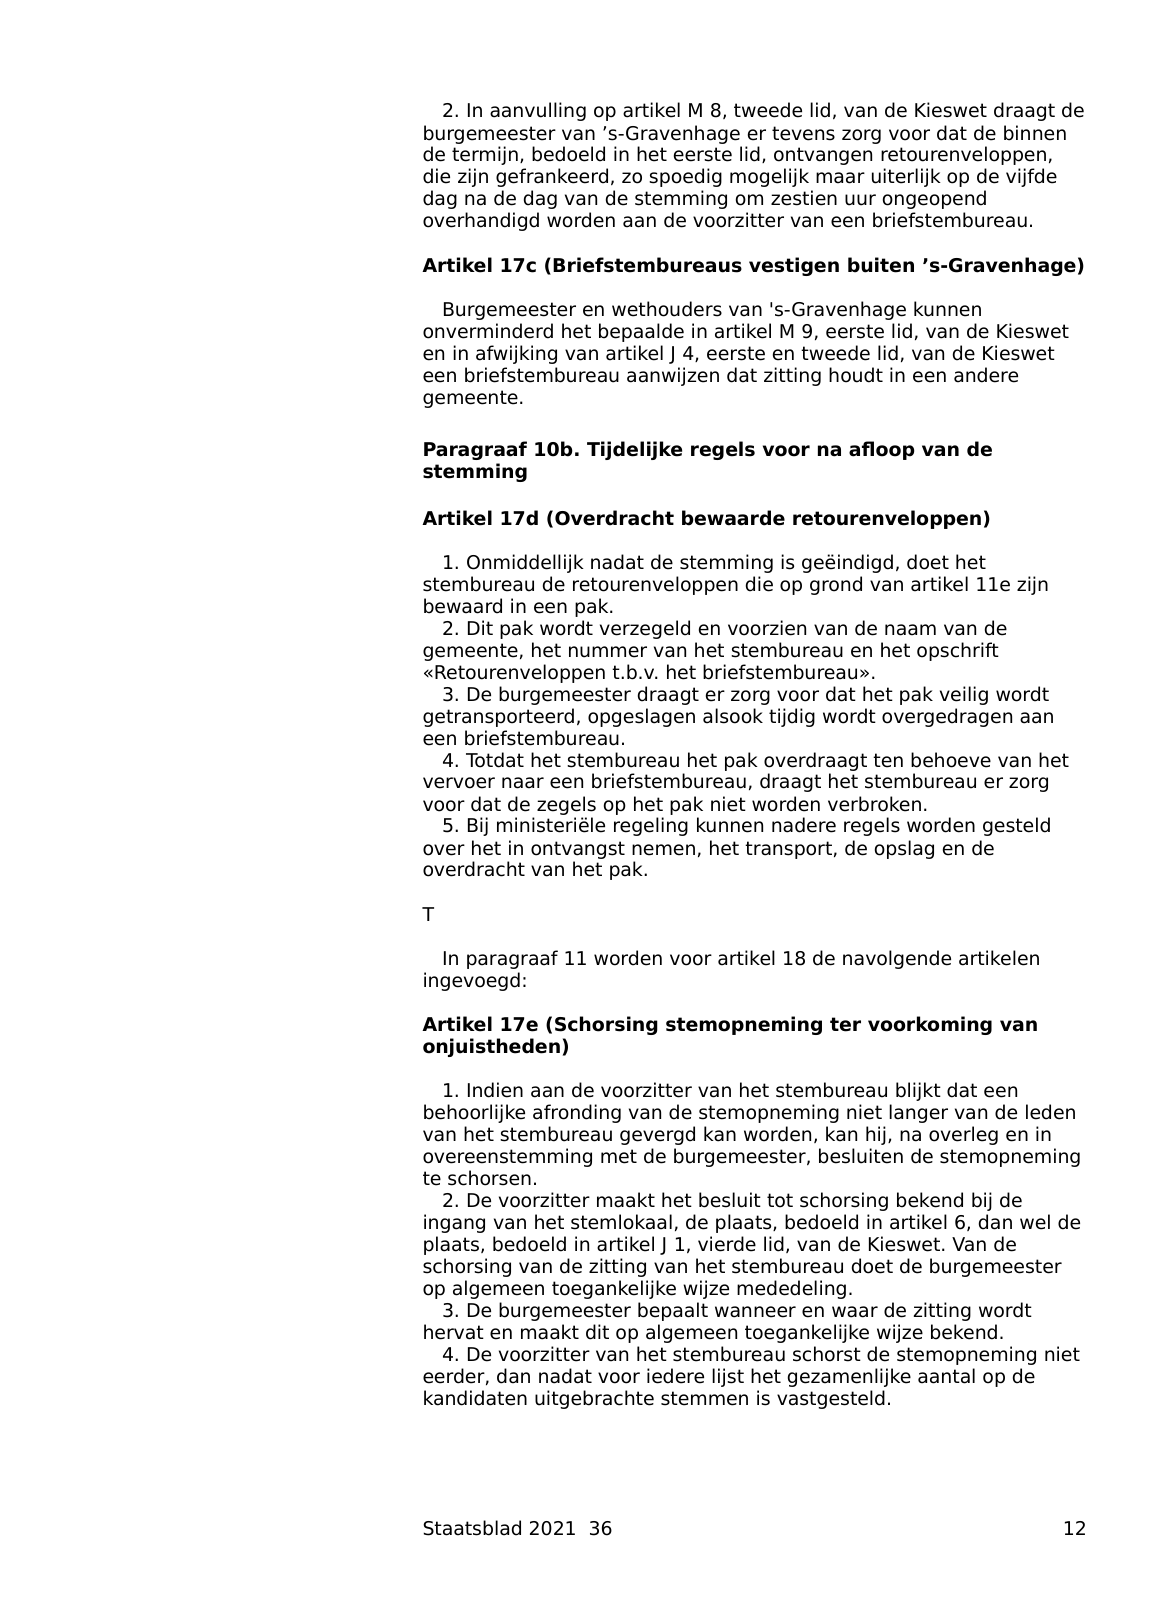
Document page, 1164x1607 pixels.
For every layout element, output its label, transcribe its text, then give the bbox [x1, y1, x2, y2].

text 3. De burgemeester bepaalt wanneer en waar de zitting wordt hervat en maakt dit op algemeen toegankelijke wijze bekend. [422, 1300, 1087, 1344]
subtitle Artikel 17c (Briefstembureaus vestigen buiten ’s-Gravenhage) [422, 254, 1087, 276]
text 1. Onmiddellijk nadat de stemming is geëindigd, doet het stembureau de retourenveloppen die op grond van artikel 11e zijn bewaard in een pak. [422, 552, 1087, 618]
text 5. Bij ministeriële regeling kunnen nadere regels worden gesteld over het in ontvangst nemen, het transport, de opslag en de overdracht van het pak. [422, 815, 1087, 881]
text 4. Totdat het stembureau het pak overdraagt ten behoeve van het vervoer naar een briefstembureau, draagt het stembureau er zorg voor dat de zegels op het pak niet worden verbroken. [422, 749, 1087, 815]
text 2. Dit pak wordt verzegeld en voorzien van de naam van de gemeente, het nummer van het stembureau en het opschrift «Retourenveloppen t.b.v. het briefstembureau». [422, 618, 1087, 683]
subtitle Artikel 17e (Schorsing stemopneming ter voorkoming van onjuistheden) [422, 1014, 1087, 1058]
subtitle Artikel 17d (Overdracht bewaarde retourenveloppen) [422, 507, 1087, 529]
subtitle Paragraaf 10b. Tijdelijke regels voor na afloop van de stemming [422, 438, 1087, 482]
text Burgemeester en wethouders van 's-Gravenhage kunnen onverminderd het bepaalde in artikel M 9, eerste lid, van de Kieswet en in afwijking van artikel J 4, eerste en tweede lid, van de Kieswet een briefstembureau aanwijzen dat zitting houdt in een andere gemeente. [422, 299, 1087, 408]
text In paragraaf 11 worden voor artikel 18 de navolgende artikelen ingevoegd: [422, 948, 1087, 992]
text 2. In aanvulling op artikel M 8, tweede lid, van de Kieswet draagt de burgemeester van ’s-Gravenhage er tevens zorg voor dat de binnen de termijn, bedoeld in het eerste lid, ontvangen retourenveloppen, die zijn gefrankeerd, zo spoedig mogelijk maar uiterlijk op de vijfde dag na de dag van de stemming om zestien uur ongeopend overhandigd worden aan de voorzitter van een briefstembureau. [422, 100, 1087, 232]
text 4. De voorzitter van het stembureau schorst de stemopneming niet eerder, dan nadat voor iedere lijst het gezamenlijke aantal op de kandidaten uitgebrachte stemmen is vastgesteld. [422, 1344, 1087, 1410]
text 2. De voorzitter maakt het besluit tot schorsing bekend bij de ingang van het stemlokaal, de plaats, bedoeld in artikel 6, dan wel de plaats, bedoeld in artikel J 1, vierde lid, van de Kieswet. Van de schorsing van de zitting van het stembureau doet de burgemeester op algemeen toegankelijke wijze mededeling. [422, 1190, 1087, 1300]
text 3. De burgemeester draagt er zorg voor dat het pak veilig wordt getransporteerd, opgeslagen alsook tijdig wordt overgedragen aan een briefstembureau. [422, 683, 1087, 749]
text 1. Indien aan de voorzitter van het stembureau blijkt dat een behoorlijke afronding van de stemopneming niet langer van de leden van het stembureau gevergd kan worden, kan hij, na overleg en in overeenstemming met de burgemeester, besluiten de stemopneming te schorsen. [422, 1080, 1087, 1190]
text T [422, 903, 1087, 926]
